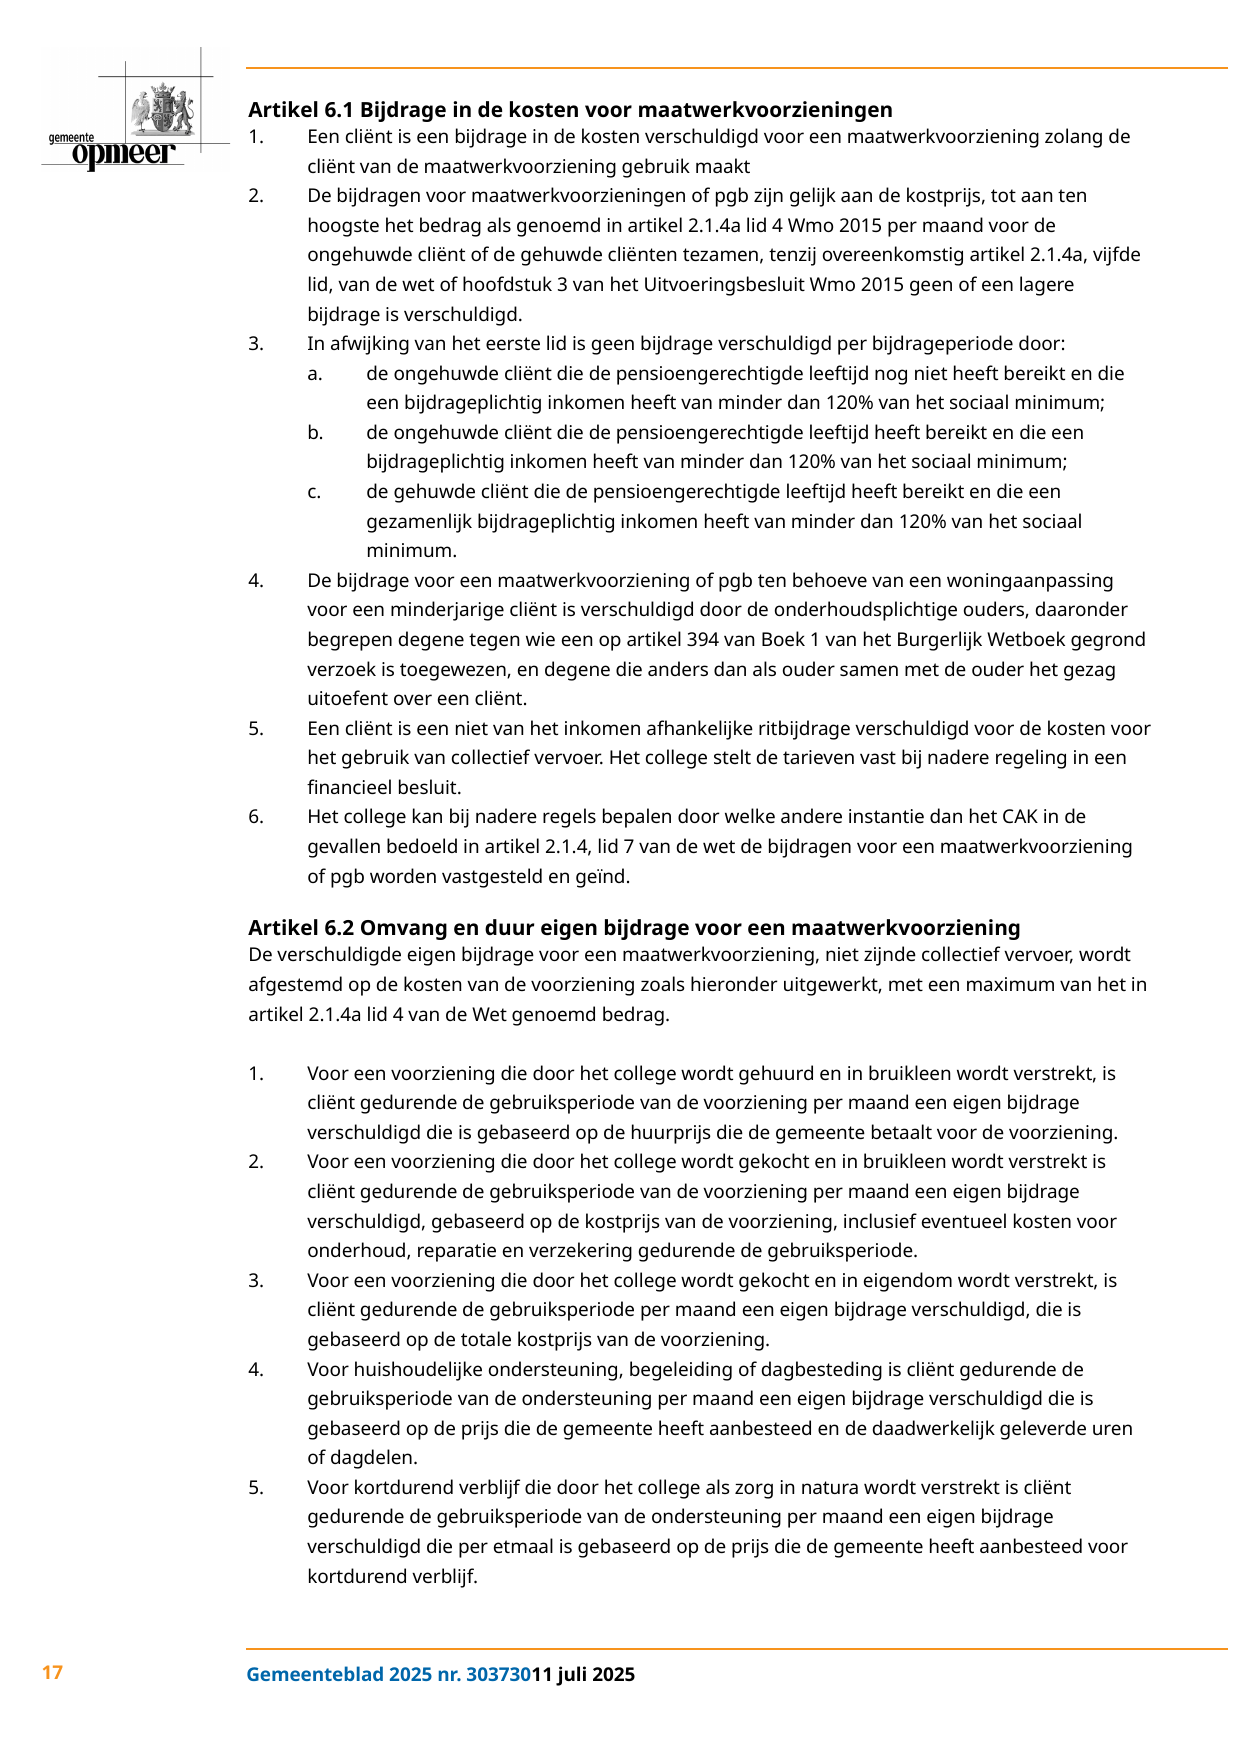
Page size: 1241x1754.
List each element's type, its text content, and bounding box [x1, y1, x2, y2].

list Een cliënt is een niet van het inkomen afhankelijke ritbijdrage verschuldigd voor de kosten voor het gebruik van collectief vervoer. Het college stelt de tarieven vast bij nadere regeling in een financieel besluit. [248, 715, 1152, 800]
list Het college kan bij nadere regels bepalen door welke andere instantie dan het CAK in de gevallen bedoeld in artikel 2.1.4, lid 7 van de wet de bijdragen voor een maatwerkvoorziening of pgb worden vastgesteld en geïnd. [248, 804, 1152, 888]
list Voor een voorziening die door het college wordt gehuurd en in bruikleen wordt verstrekt, is cliënt gedurende de gebruiksperiode van de voorziening per maand een eigen bijdrage verschuldigd die is gebaseerd op de huurprijs die de gemeente betaalt voor de voorziening. [248, 1060, 1152, 1145]
list Voor een voorziening die door het college wordt gekocht en in eigendom wordt verstrekt, is cliënt gedurende de gebruiksperiode per maand een eigen bijdrage verschuldigd, die is gebaseerd op de totale kostprijs van de voorziening. [248, 1267, 1152, 1352]
list de ongehuwde cliënt die de pensioengerechtigde leeftijd heeft bereikt en die een bijdrageplichtig inkomen heeft van minder dan 120% van het sociaal minimum; [307, 419, 1152, 474]
text Artikel 6.1 Bijdrage in de kosten voor maatwerkvoorzieningen [248, 95, 1152, 123]
picture [41, 47, 231, 172]
list Voor huishoudelijke ondersteuning, begeleiding of dagbesteding is cliënt gedurende de gebruiksperiode van de ondersteuning per maand een eigen bijdrage verschuldigd die is gebaseerd op de prijs die de gemeente heeft aanbesteed en de daadwerkelijk geleverde uren of dagdelen. [248, 1356, 1152, 1470]
list de ongehuwde cliënt die de pensioengerechtigde leeftijd nog niet heeft bereikt en die een bijdrageplichtig inkomen heeft van minder dan 120% van het sociaal minimum; [307, 360, 1152, 415]
list Een cliënt is een bijdrage in de kosten verschuldigd voor een maatwerkvoorziening zolang de cliënt van de maatwerkvoorziening gebruik maakt [248, 123, 1152, 178]
list de gehuwde cliënt die de pensioengerechtigde leeftijd heeft bereikt en die een gezamenlijk bijdrageplichtig inkomen heeft van minder dan 120% van het sociaal minimum. [307, 478, 1152, 563]
text Artikel 6.2 Omvang en duur eigen bijdrage voor een maatwerkvoorziening [248, 913, 1152, 942]
list Voor een voorziening die door het college wordt gekocht en in bruikleen wordt verstrekt is cliënt gedurende de gebruiksperiode van de voorziening per maand een eigen bijdrage verschuldigd, gebaseerd op de kostprijs van de voorziening, inclusief eventueel kosten voor onderhoud, reparatie en verzekering gedurende de gebruiksperiode. [248, 1149, 1152, 1263]
list Voor kortdurend verblijf die door het college als zorg in natura wordt verstrekt is cliënt gedurende de gebruiksperiode van de ondersteuning per maand een eigen bijdrage verschuldigd die per etmaal is gebaseerd op de prijs die de gemeente heeft aanbesteed voor kortdurend verblijf. [248, 1474, 1152, 1589]
list De bijdragen voor maatwerkvoorzieningen of pgb zijn gelijk aan de kostprijs, tot aan ten hoogste het bedrag als genoemd in artikel 2.1.4a lid 4 Wmo 2015 per maand voor de ongehuwde cliënt of de gehuwde cliënten tezamen, tenzij overeenkomstig artikel 2.1.4a, vijfde lid, van de wet of hoofdstuk 3 van het Uitvoeringsbesluit Wmo 2015 geen of een lagere bijdrage is verschuldigd. [248, 182, 1152, 326]
text De verschuldigde eigen bijdrage voor een maatwerkvoorziening, niet zijnde collectief vervoer, wordt afgestemd op de kosten van de voorziening zoals hieronder uitgewerkt, met een maximum van het in artikel 2.1.4a lid 4 van de Wet genoemd bedrag. [248, 942, 1152, 1027]
list De bijdrage voor een maatwerkvoorziening of pgb ten behoeve van een woningaanpassing voor een minderjarige cliënt is verschuldigd door de onderhoudsplichtige ouders, daaronder begrepen degene tegen wie een op artikel 394 van Boek 1 van het Burgerlijk Wetboek gegrond verzoek is toegewezen, en degene die anders dan als ouder samen met de ouder het gezag uitoefent over een cliënt. [248, 567, 1152, 711]
list In afwijking van het eerste lid is geen bijdrage verschuldigd per bijdrageperiode door: [248, 330, 1152, 356]
